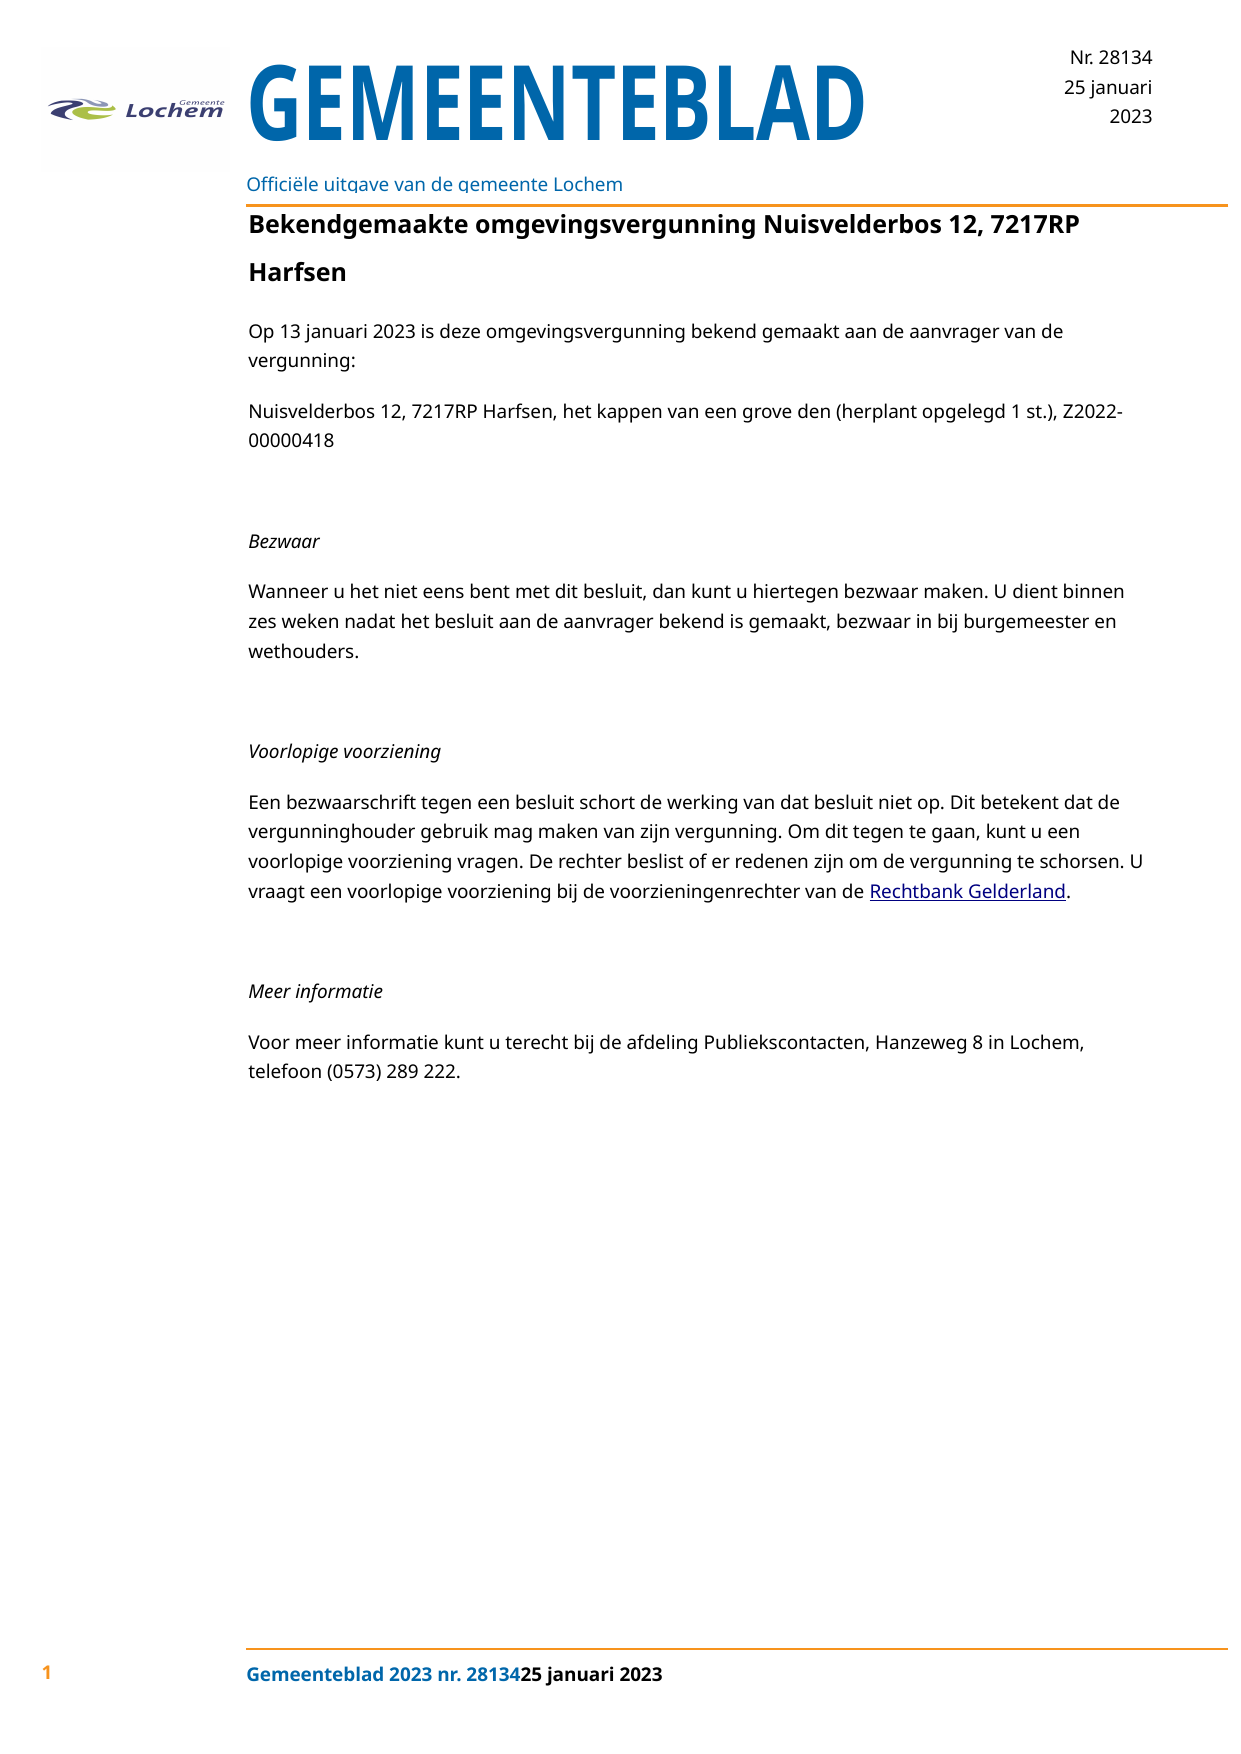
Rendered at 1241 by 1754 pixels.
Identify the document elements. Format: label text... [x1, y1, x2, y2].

text Op 13 januari 2023 is deze omgevingsvergunning bekend gemaakt aan de aanvrager van de vergunning: [248, 318, 1152, 373]
text Meer informatie [248, 979, 1152, 1004]
text Nuisvelderbos 12, 7217RP Harfsen, het kappen van een grove den (herplant opgelegd 1 st.), Z2022-00000418 [248, 398, 1152, 453]
text Wanneer u het niet eens bent met dit besluit, dan kunt u hiertegen bezwaar maken. U dient binnen zes weken nadat het besluit aan de aanvrager bekend is gemaakt, bezwaar in bij burgemeester en wethouders. [248, 579, 1152, 664]
text Bezwaar [248, 528, 1152, 554]
text Voor meer informatie kunt u terecht bij de afdeling Publiekscontacten, Hanzeweg 8 in Lochem, telefoon (0573) 289 222. [248, 1029, 1152, 1084]
text Voorlopige voorziening [248, 739, 1152, 764]
picture [41, 47, 231, 172]
text Een bezwaarschrift tegen een besluit schort de werking van dat besluit niet op. Dit betekent dat de vergunninghouder gebruik mag maken van zijn vergunning. Om dit tegen te gaan, kunt u een voorlopige voorziening vragen. De rechter beslist of er redenen zijn om de vergunning te schorsen. U vraagt een voorlopige voorziening bij de voorzieningenrechter van de Rechtbank Gelderland. [248, 789, 1152, 904]
text Bekendgemaakte omgevingsvergunning Nuisvelderbos 12, 7217RP Harfsen [248, 207, 1152, 288]
